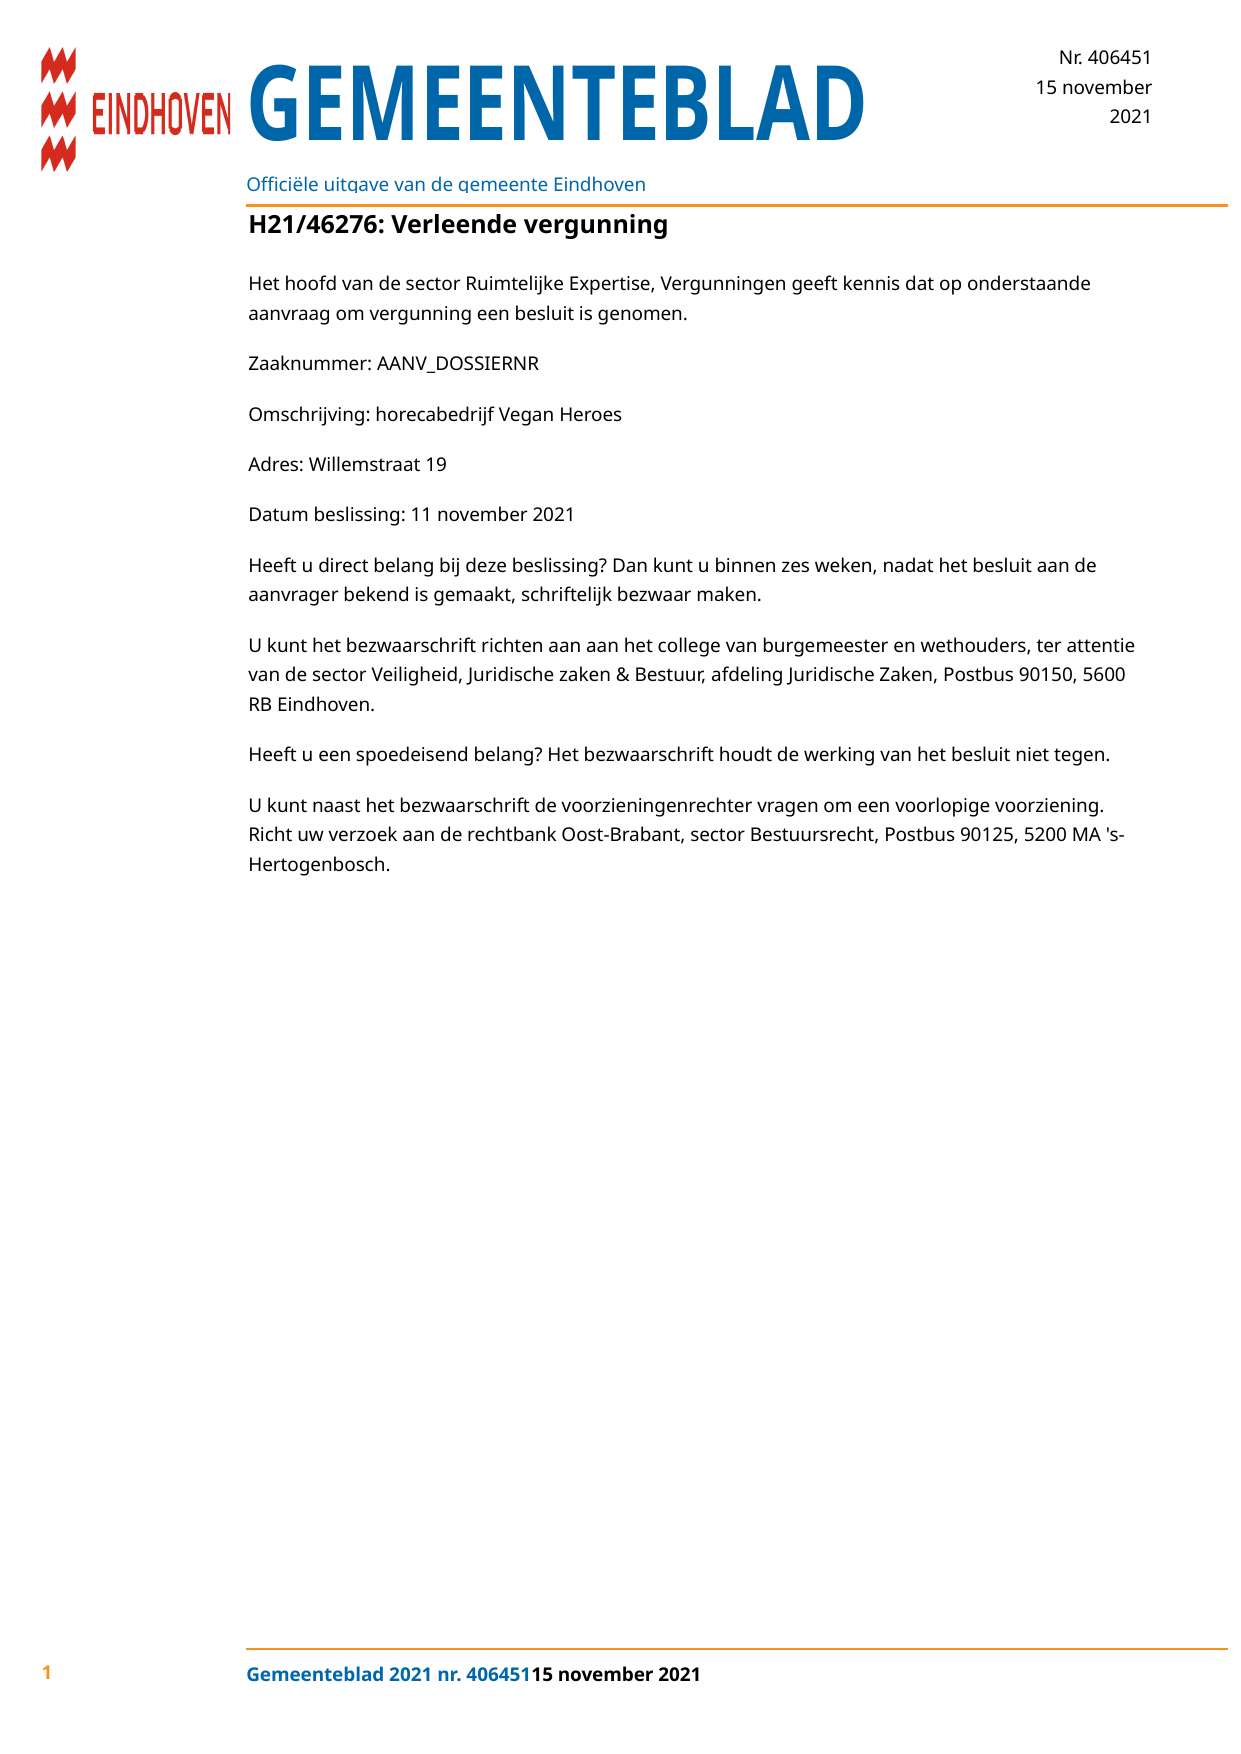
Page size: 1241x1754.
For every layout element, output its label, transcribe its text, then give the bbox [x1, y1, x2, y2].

text Het hoofd van de sector Ruimtelijke Expertise, Vergunningen geeft kennis dat op onderstaande aanvraag om vergunning een besluit is genomen. [248, 270, 1152, 326]
text Heeft u direct belang bij deze beslissing? Dan kunt u binnen zes weken, nadat het besluit aan de aanvrager bekend is gemaakt, schriftelijk bezwaar maken. [248, 552, 1152, 607]
text Zaaknummer: AANV_DOSSIERNR [248, 350, 1152, 376]
text Adres: Willemstraat 19 [248, 451, 1152, 477]
text Heeft u een spoedeisend belang? Het bezwaarschrift houdt de werking van het besluit niet tegen. [248, 742, 1152, 767]
text U kunt naast het bezwaarschrift de voorzieningenrechter vragen om een voorlopige voorziening. Richt uw verzoek aan de rechtbank Oost-Brabant, sector Bestuursrecht, Postbus 90125, 5200 MA 's-Hertogenbosch. [248, 792, 1152, 877]
text Datum beslissing: 11 november 2021 [248, 502, 1152, 527]
picture [41, 47, 231, 172]
text U kunt het bezwaarschrift richten aan aan het college van burgemeester en wethouders, ter attentie van de sector Veiligheid, Juridische zaken & Bestuur, afdeling Juridische Zaken, Postbus 90150, 5600 RB Eindhoven. [248, 632, 1152, 717]
text H21/46276: Verleende vergunning [248, 207, 1152, 241]
text Omschrijving: horecabedrijf Vegan Heroes [248, 401, 1152, 426]
